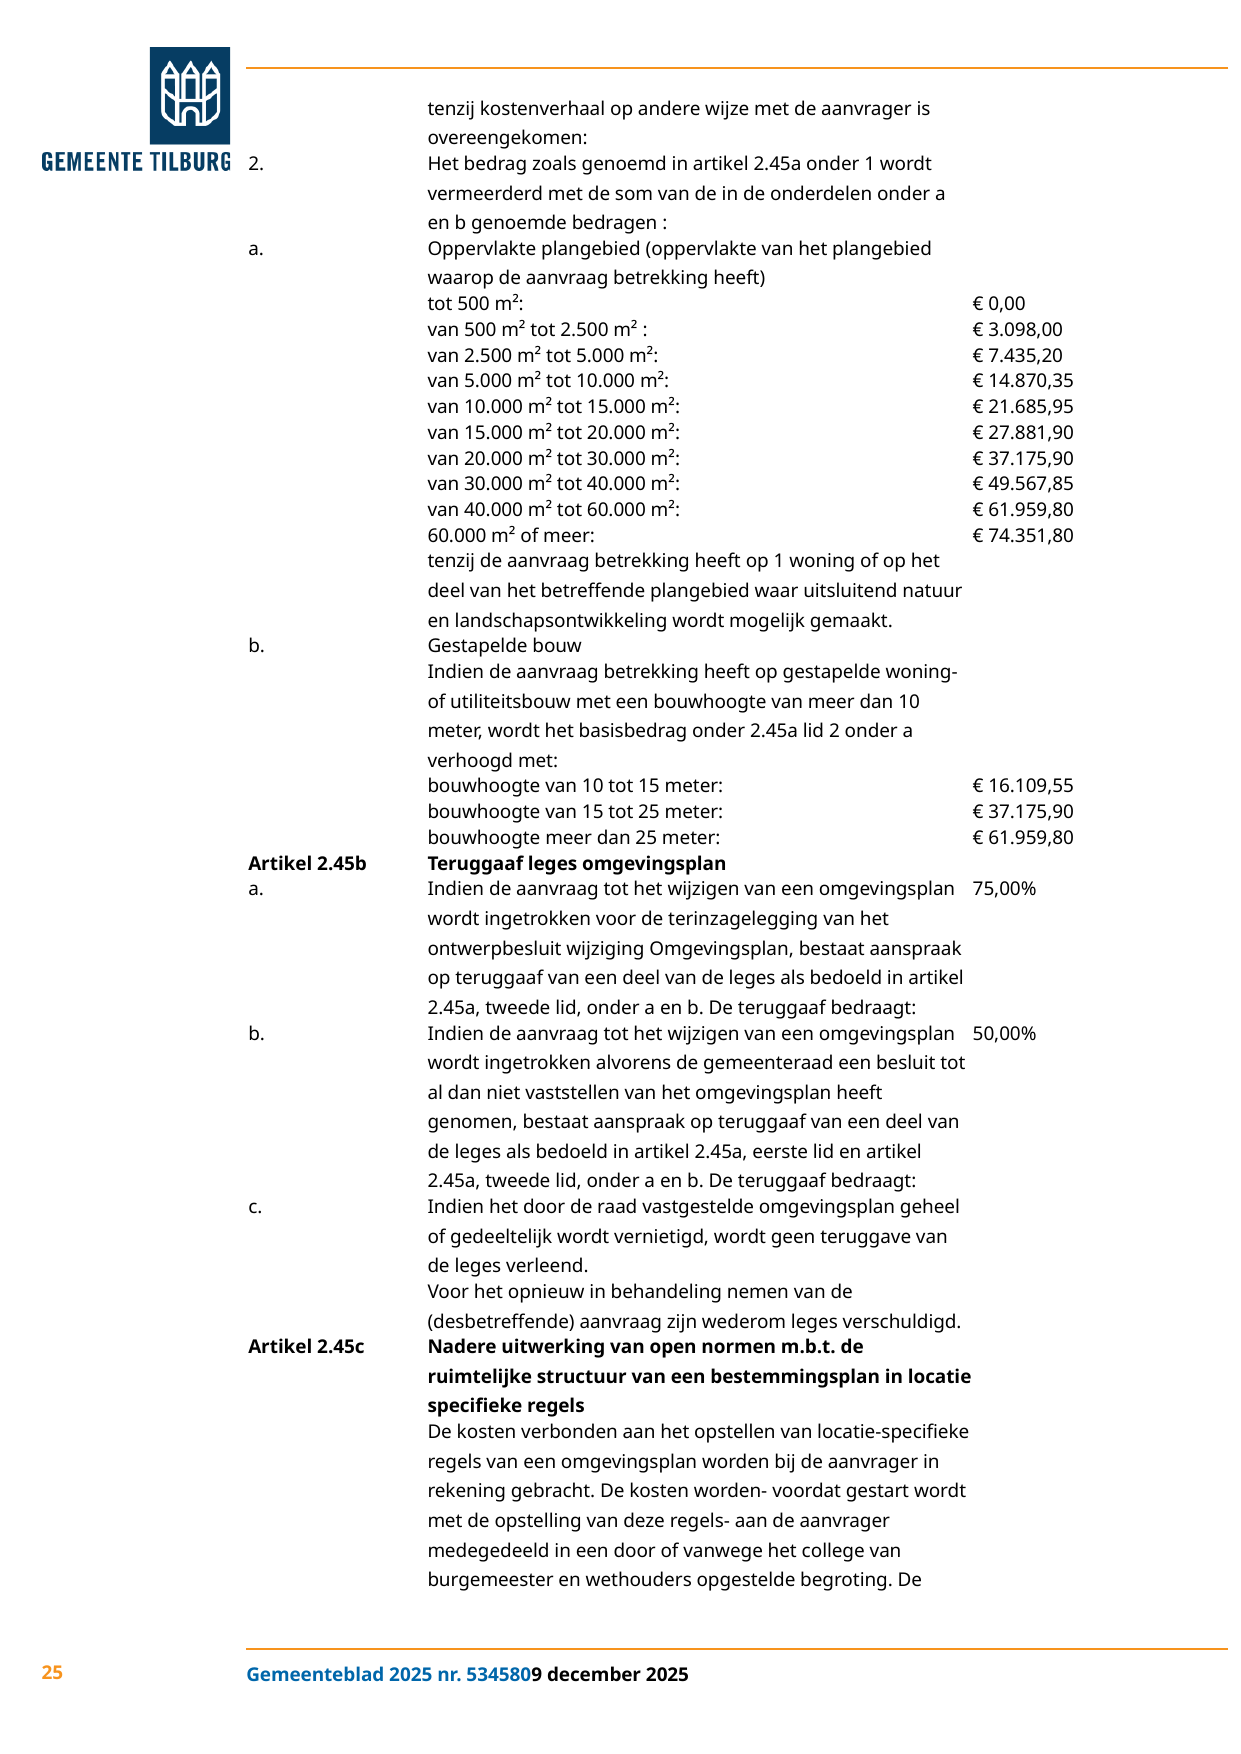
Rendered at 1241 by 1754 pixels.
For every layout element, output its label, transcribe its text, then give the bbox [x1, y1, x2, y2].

table_cell c. [248, 1193, 427, 1278]
table_cell bouwhoogte meer dan 25 meter: [427, 824, 972, 850]
table_cell van 5.000 m² tot 10.000 m²: [427, 368, 972, 393]
table_cell [248, 1278, 427, 1333]
table_cell € 14.870,35 [973, 368, 1152, 393]
table_cell tenzij de aanvraag betrekking heeft op 1 woning of op het deel van het betreffende plangebied waar uitsluitend natuur en landschapsontwikkeling wordt mogelijk gemaakt. [427, 548, 972, 632]
table_cell € 74.351,80 [973, 522, 1152, 548]
table_cell De kosten verbonden aan het opstellen van locatie-specifieke regels van een omgevingsplan worden bij de aanvrager in rekening gebracht. De kosten worden- voordat gestart wordt met de opstelling van deze regels- aan de aanvrager medegedeeld in een door of vanwege het college van burgemeester en wethouders opgestelde begroting. De [427, 1419, 972, 1592]
table_cell [248, 445, 427, 470]
table_cell van 10.000 m² tot 15.000 m²: [427, 393, 972, 419]
table_cell € 16.109,55 [973, 773, 1152, 798]
table_cell [248, 658, 427, 773]
picture [41, 47, 231, 172]
table_cell [248, 393, 427, 419]
table_cell [248, 799, 427, 824]
table_cell van 15.000 m² tot 20.000 m²: [427, 419, 972, 445]
table_cell [248, 419, 427, 445]
table_cell van 20.000 m² tot 30.000 m²: [427, 445, 972, 470]
table_cell Teruggaaf leges omgevingsplan [427, 850, 972, 876]
table_cell [973, 633, 1152, 658]
table_cell [248, 95, 427, 150]
table_cell [248, 496, 427, 522]
table_cell Indien de aanvraag betrekking heeft op gestapelde woning- of utiliteitsbouw met een bouwhoogte van meer dan 10 meter, wordt het basisbedrag onder 2.45a lid 2 onder a verhoogd met: [427, 658, 972, 773]
table_cell [973, 150, 1152, 235]
table_cell van 30.000 m² tot 40.000 m²: [427, 470, 972, 496]
table_cell Artikel 2.45c [248, 1334, 427, 1418]
table_cell € 7.435,20 [973, 342, 1152, 367]
table_cell [973, 658, 1152, 773]
table_cell € 3.098,00 [973, 316, 1152, 342]
table_cell [248, 342, 427, 367]
table_cell € 49.567,85 [973, 470, 1152, 496]
table_cell bouwhoogte van 10 tot 15 meter: [427, 773, 972, 798]
table_cell a. [248, 876, 427, 1020]
table_cell b. [248, 633, 427, 658]
table_cell [973, 850, 1152, 876]
table_cell van 40.000 m² tot 60.000 m²: [427, 496, 972, 522]
table_cell Voor het opnieuw in behandeling nemen van de (desbetreffende) aanvraag zijn wederom leges verschuldigd. [427, 1278, 972, 1333]
table_cell [973, 1278, 1152, 1333]
table_cell Gestapelde bouw [427, 633, 972, 658]
table_cell € 0,00 [973, 290, 1152, 316]
table_cell Indien de aanvraag tot het wijzigen van een omgevingsplan wordt ingetrokken alvorens de gemeenteraad een besluit tot al dan niet vaststellen van het omgevingsplan heeft genomen, bestaat aanspraak op teruggaaf van een deel van de leges als bedoeld in artikel 2.45a, eerste lid en artikel 2.45a, tweede lid, onder a en b. De teruggaaf bedraagt: [427, 1020, 972, 1193]
table_cell 2. [248, 150, 427, 235]
table_cell Nadere uitwerking van open normen m.b.t. de ruimtelijke structuur van een bestemmingsplan in locatie specifieke regels [427, 1334, 972, 1418]
table_cell € 37.175,90 [973, 799, 1152, 824]
table_cell [248, 368, 427, 393]
table_cell € 37.175,90 [973, 445, 1152, 470]
table_cell € 61.959,80 [973, 496, 1152, 522]
table_cell tot 500 m²: [427, 290, 972, 316]
table_cell [973, 235, 1152, 290]
table_cell [973, 548, 1152, 632]
table_cell van 500 m² tot 2.500 m² : [427, 316, 972, 342]
table_cell [248, 824, 427, 850]
table_cell b. [248, 1020, 427, 1193]
table_cell [248, 548, 427, 632]
table_cell [973, 1334, 1152, 1418]
table_cell € 21.685,95 [973, 393, 1152, 419]
table_cell bouwhoogte van 15 tot 25 meter: [427, 799, 972, 824]
table_cell Indien de aanvraag tot het wijzigen van een omgevingsplan wordt ingetrokken voor de terinzagelegging van het ontwerpbesluit wijziging Omgevingsplan, bestaat aanspraak op teruggaaf van een deel van de leges als bedoeld in artikel 2.45a, tweede lid, onder a en b. De teruggaaf bedraagt: [427, 876, 972, 1020]
table_cell € 27.881,90 [973, 419, 1152, 445]
table_cell [248, 773, 427, 798]
table_cell van 2.500 m² tot 5.000 m²: [427, 342, 972, 367]
table_cell [248, 316, 427, 342]
table_cell € 61.959,80 [973, 824, 1152, 850]
table_cell [973, 95, 1152, 150]
table_cell 50,00% [973, 1020, 1152, 1193]
table_cell [248, 290, 427, 316]
table_cell [973, 1419, 1152, 1592]
table_cell [248, 522, 427, 548]
table_cell [248, 1419, 427, 1592]
table_cell 60.000 m² of meer: [427, 522, 972, 548]
table_cell Het bedrag zoals genoemd in artikel 2.45a onder 1 wordt vermeerderd met de som van de in de onderdelen onder a en b genoemde bedragen : [427, 150, 972, 235]
table_cell tenzij kostenverhaal op andere wijze met de aanvrager is overeengekomen: [427, 95, 972, 150]
table_cell Artikel 2.45b [248, 850, 427, 876]
table_cell Indien het door de raad vastgestelde omgevingsplan geheel of gedeeltelijk wordt vernietigd, wordt geen teruggave van de leges verleend. [427, 1193, 972, 1278]
table_cell Oppervlakte plangebied (oppervlakte van het plangebied waarop de aanvraag betrekking heeft) [427, 235, 972, 290]
table_cell 75,00% [973, 876, 1152, 1020]
table_cell a. [248, 235, 427, 290]
table_cell [248, 470, 427, 496]
table_cell [973, 1193, 1152, 1278]
